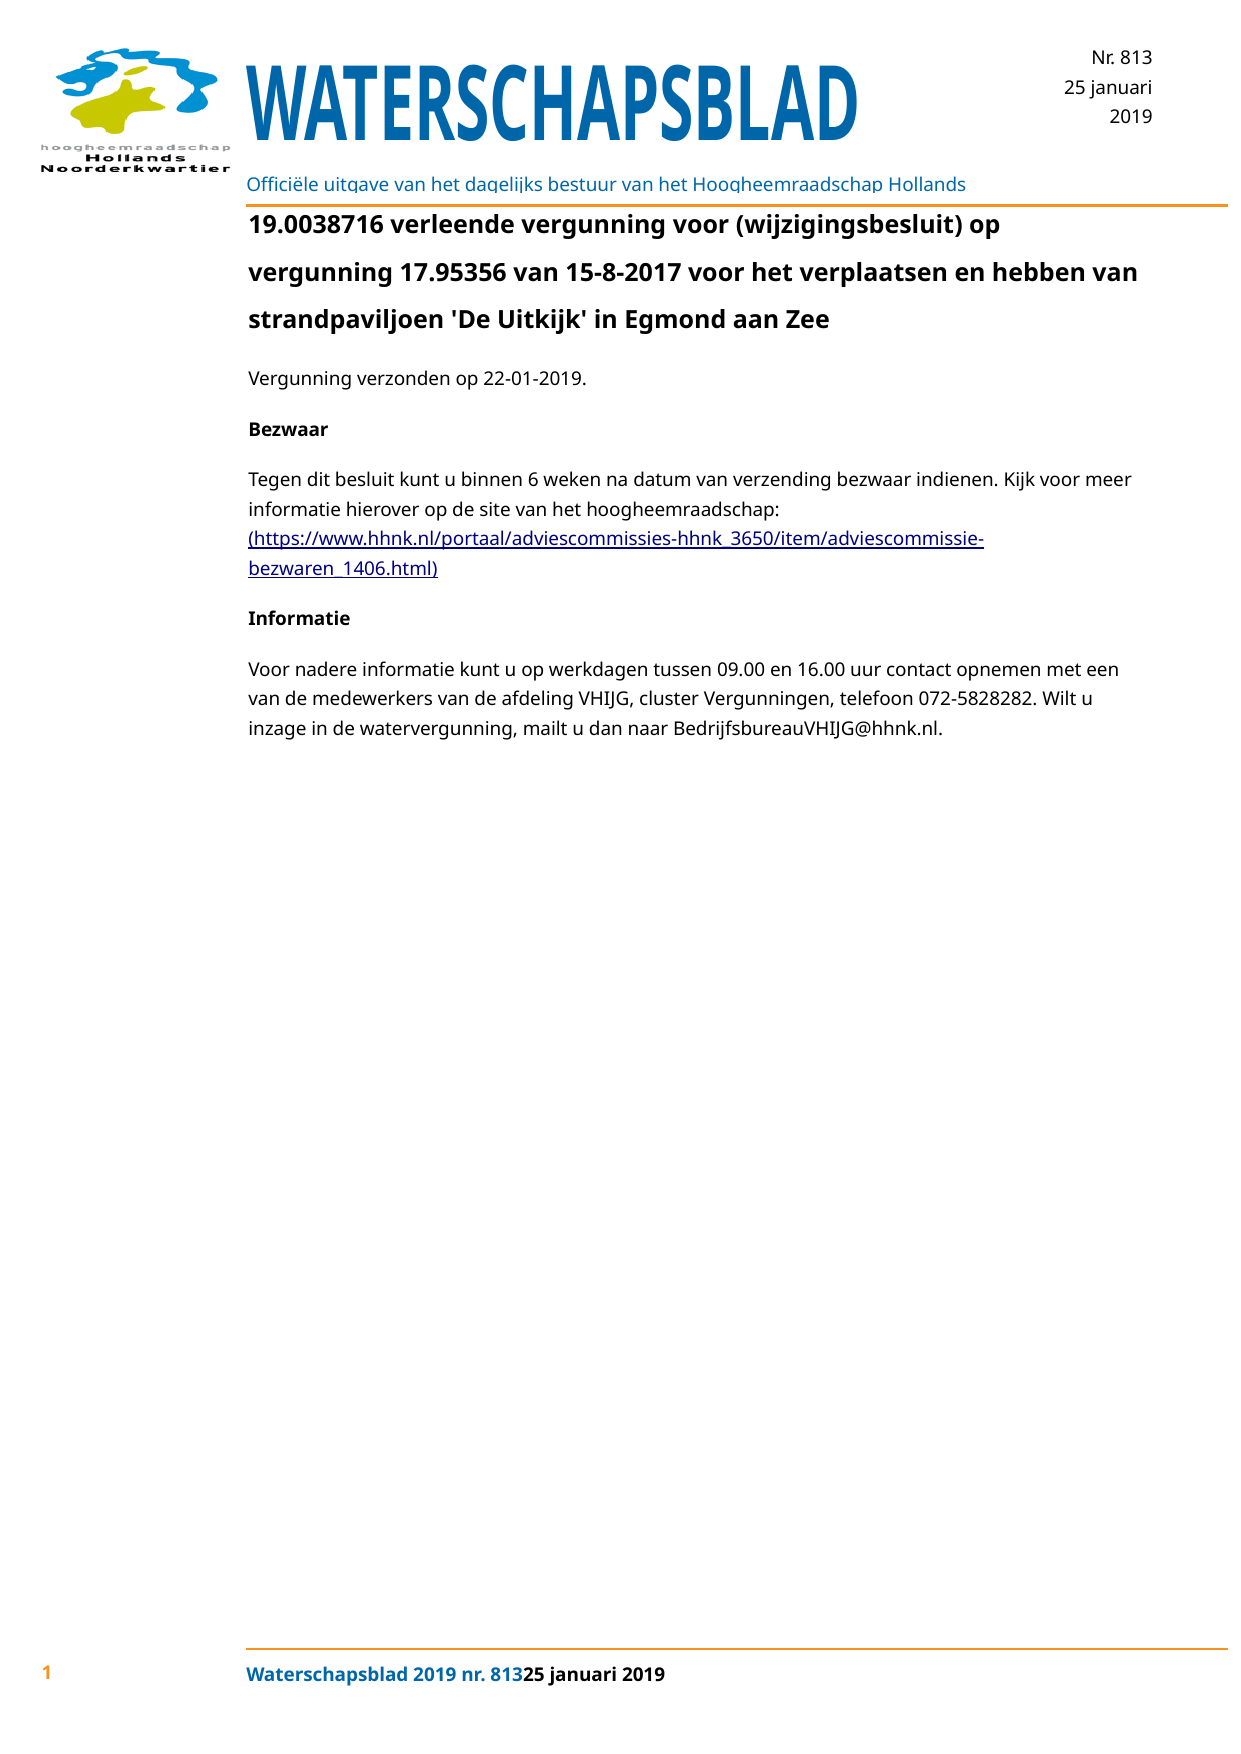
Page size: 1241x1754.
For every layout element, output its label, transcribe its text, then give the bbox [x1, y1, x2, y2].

picture [41, 47, 231, 172]
text Bezwaar [248, 416, 1152, 442]
text Vergunning verzonden op 22-01-2019. [248, 366, 1152, 391]
text Informatie [248, 606, 1152, 631]
text 19.0038716 verleende vergunning voor (wijzigingsbesluit) op vergunning 17.95356 van 15-8-2017 voor het verplaatsen en hebben van strandpaviljoen 'De Uitkijk' in Egmond aan Zee [248, 207, 1152, 336]
text Voor nadere informatie kunt u op werkdagen tussen 09.00 en 16.00 uur contact opnemen met een van de medewerkers van de afdeling VHIJG, cluster Vergunningen, telefoon 072-5828282. Wilt u inzage in de watervergunning, mailt u dan naar BedrijfsbureauVHIJG@hhnk.nl. [248, 656, 1152, 741]
text Tegen dit besluit kunt u binnen 6 weken na datum van verzending bezwaar indienen. Kijk voor meer informatie hierover op de site van het hoogheemraadschap: (https://www.hhnk.nl/portaal/adviescommissies-hhnk_3650/item/adviescommissie-bezwaren_1406.html) [248, 466, 1152, 581]
